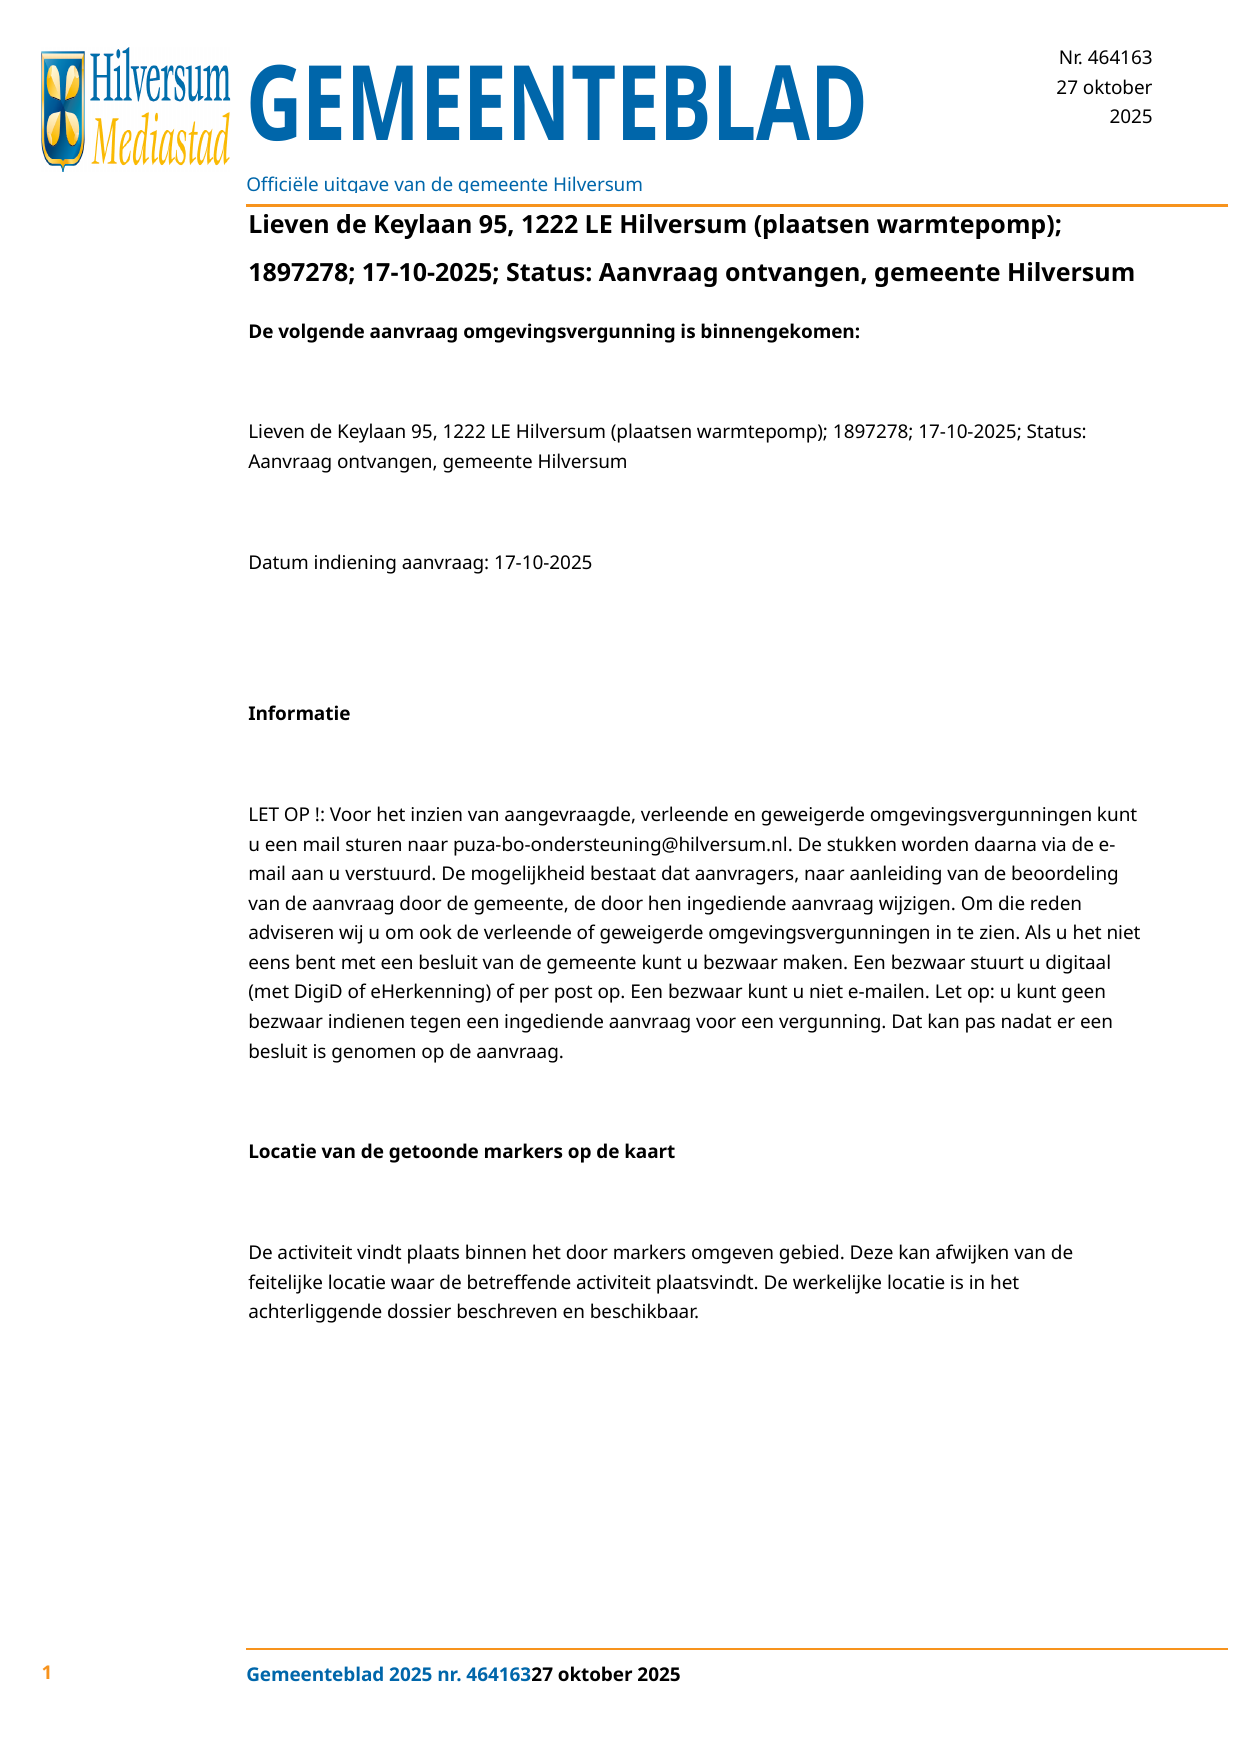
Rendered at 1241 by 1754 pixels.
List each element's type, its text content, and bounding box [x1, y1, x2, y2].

text De volgende aanvraag omgevingsvergunning is binnengekomen: [248, 318, 1152, 344]
text LET OP !: Voor het inzien van aangevraagde, verleende en geweigerde omgevingsvergunningen kunt u een mail sturen naar puza-bo-ondersteuning@hilversum.nl. De stukken worden daarna via de e-mail aan u verstuurd. De mogelijkheid bestaat dat aanvragers, naar aanleiding van de beoordeling van de aanvraag door de gemeente, de door hen ingediende aanvraag wijzigen. Om die reden adviseren wij u om ook de verleende of geweigerde omgevingsvergunningen in te zien. Als u het niet eens bent met een besluit van de gemeente kunt u bezwaar maken. Een bezwaar stuurt u digitaal (met DigiD of eHerkenning) of per post op. Een bezwaar kunt u niet e-mailen. Let op: u kunt geen bezwaar indienen tegen een ingediende aanvraag voor een vergunning. Dat kan pas nadat er een besluit is genomen op de aanvraag. [248, 801, 1152, 1064]
text Datum indiening aanvraag: 17-10-2025 [248, 549, 1152, 575]
text Lieven de Keylaan 95, 1222 LE Hilversum (plaatsen warmtepomp); 1897278; 17-10-2025; Status: Aanvraag ontvangen, gemeente Hilversum [248, 207, 1152, 288]
text Informatie [248, 700, 1152, 726]
text Lieven de Keylaan 95, 1222 LE Hilversum (plaatsen warmtepomp); 1897278; 17-10-2025; Status: Aanvraag ontvangen, gemeente Hilversum [248, 419, 1152, 474]
text Locatie van de getoonde markers op de kaart [248, 1139, 1152, 1164]
text De activiteit vindt plaats binnen het door markers omgeven gebied. Deze kan afwijken van de feitelijke locatie waar de betreffende activiteit plaatsvindt. De werkelijke locatie is in het achterliggende dossier beschreven en beschikbaar. [248, 1239, 1152, 1324]
picture [41, 47, 231, 172]
